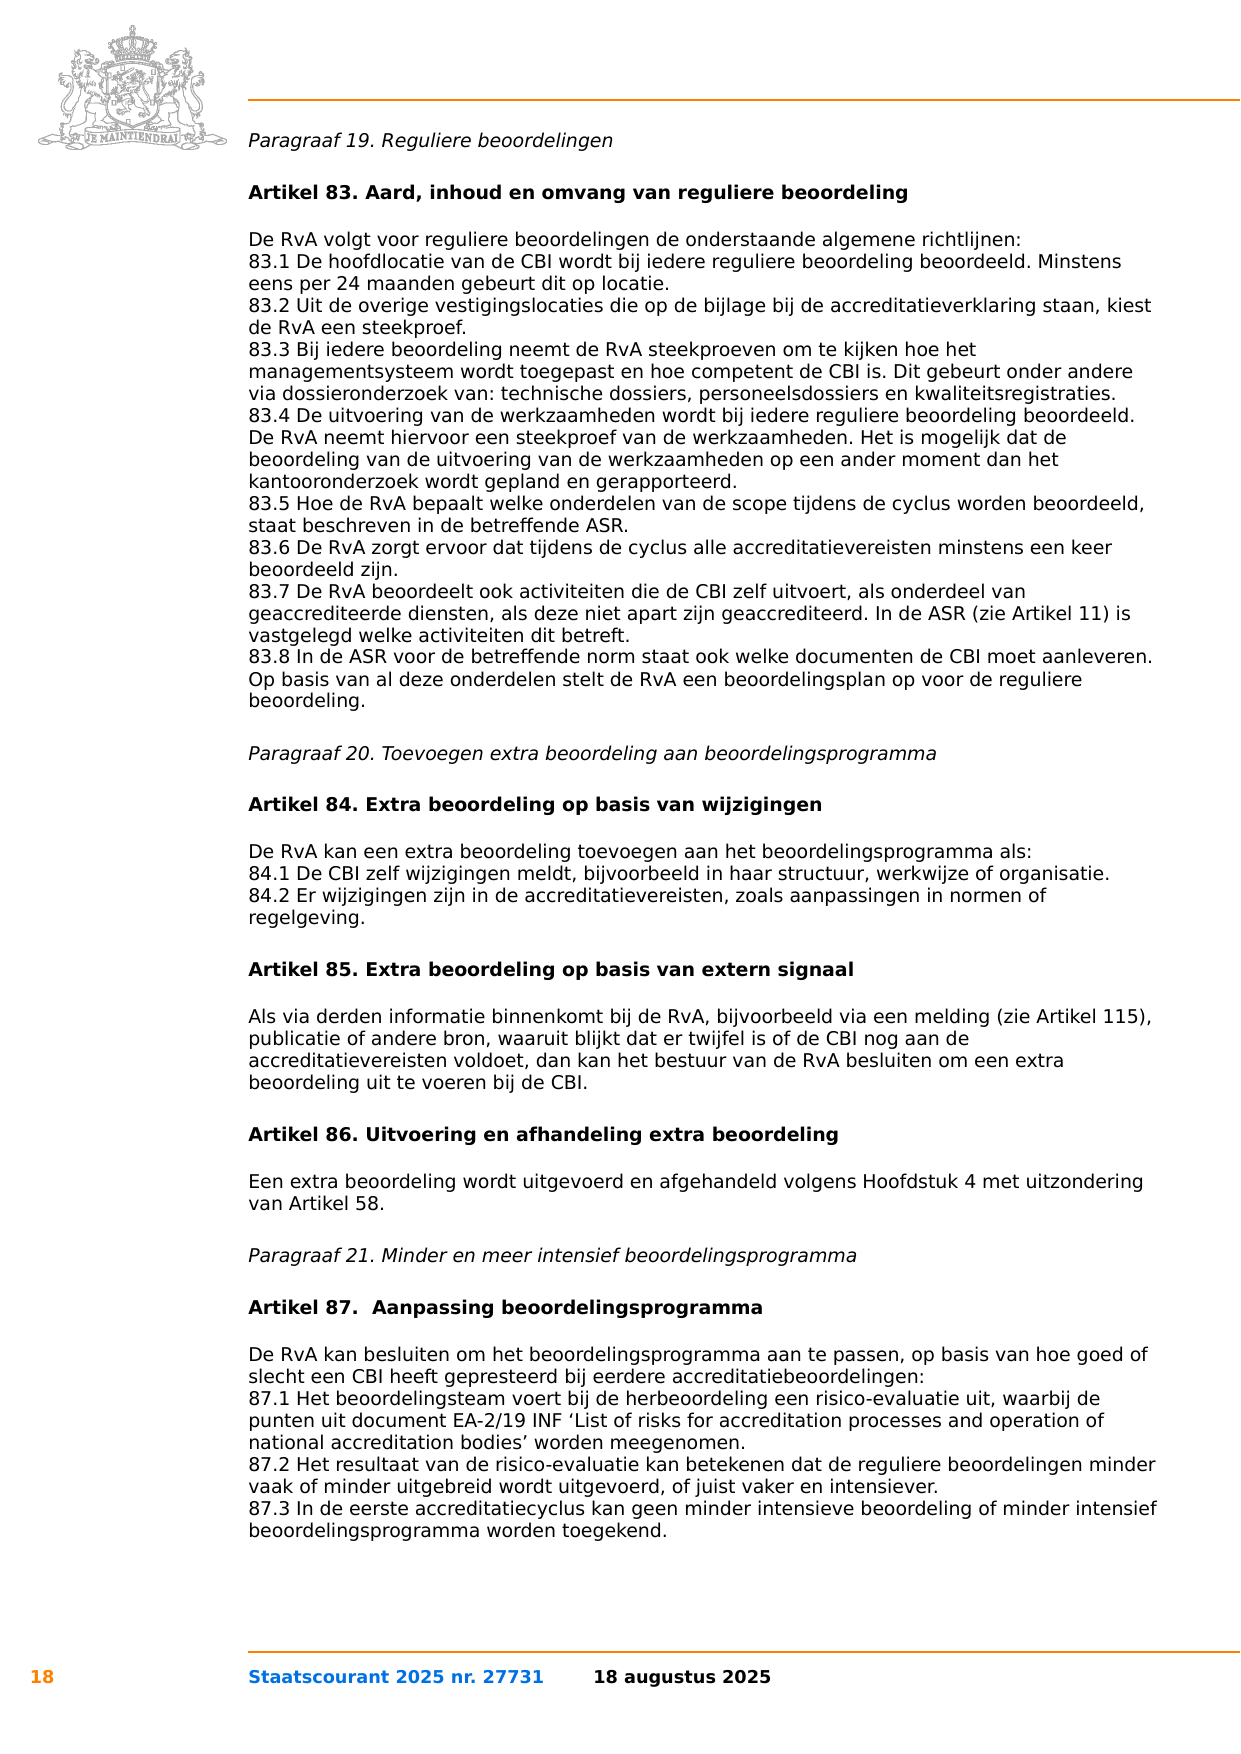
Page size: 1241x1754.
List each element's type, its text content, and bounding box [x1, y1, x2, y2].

text 87.1 Het beoordelingsteam voert bij de herbeoordeling een risico-evaluatie uit, waarbij de punten uit document EA-2/19 INF ‘List of risks for accreditation processes and operation of national accreditation bodies’ worden meegenomen. [248, 1388, 1163, 1454]
text 84.2 Er wijzigingen zijn in de accreditatievereisten, zoals aanpassingen in normen of regelgeving. [248, 885, 1163, 929]
subtitle Artikel 86. Uitvoering en afhandeling extra beoordeling [248, 1124, 1163, 1146]
text 83.3 Bij iedere beoordeling neemt de RvA steekproeven om te kijken hoe het managementsysteem wordt toegepast en hoe competent de CBI is. Dit gebeurt onder andere via dossieronderzoek van: technische dossiers, personeelsdossiers en kwaliteitsregistraties. [248, 339, 1163, 405]
subtitle Artikel 85. Extra beoordeling op basis van extern signaal [248, 959, 1163, 981]
subtitle Artikel 84. Extra beoordeling op basis van wijzigingen [248, 794, 1163, 816]
text Op basis van al deze onderdelen stelt de RvA een beoordelingsplan op voor de reguliere beoordeling. [248, 668, 1163, 712]
text 87.2 Het resultaat van de risico-evaluatie kan betekenen dat de reguliere beoordelingen minder vaak of minder uitgebreid wordt uitgevoerd, of juist vaker en intensiever. [248, 1454, 1163, 1498]
text 83.7 De RvA beoordeelt ook activiteiten die de CBI zelf uitvoert, als onderdeel van geaccrediteerde diensten, als deze niet apart zijn geaccrediteerd. In de ASR (zie Artikel 11) is vastgelegd welke activiteiten dit betreft. [248, 581, 1163, 646]
text 83.2 Uit de overige vestigingslocaties die op de bijlage bij de accreditatieverklaring staan, kiest de RvA een steekproef. [248, 295, 1163, 339]
subtitle Paragraaf 20. Toevoegen extra beoordeling aan beoordelingsprogramma [248, 742, 1163, 764]
text Een extra beoordeling wordt uitgevoerd en afgehandeld volgens Hoofdstuk 4 met uitzondering van Artikel 58. [248, 1171, 1163, 1215]
subtitle Paragraaf 19. Reguliere beoordelingen [248, 130, 1163, 152]
subtitle Artikel 83. Aard, inhoud en omvang van reguliere beoordeling [248, 182, 1163, 204]
subtitle Paragraaf 21. Minder en meer intensief beoordelingsprogramma [248, 1245, 1163, 1267]
text 83.6 De RvA zorgt ervoor dat tijdens de cyclus alle accreditatievereisten minstens een keer beoordeeld zijn. [248, 537, 1163, 581]
text 83.4 De uitvoering van de werkzaamheden wordt bij iedere reguliere beoordeling beoordeeld. De RvA neemt hiervoor een steekproef van de werkzaamheden. Het is mogelijk dat de beoordeling van de uitvoering van de werkzaamheden op een ander moment dan het kantooronderzoek wordt gepland en gerapporteerd. [248, 405, 1163, 493]
text 84.1 De CBI zelf wijzigingen meldt, bijvoorbeeld in haar structuur, werkwijze of organisatie. [248, 863, 1163, 885]
text 83.1 De hoofdlocatie van de CBI wordt bij iedere reguliere beoordeling beoordeeld. Minstens eens per 24 maanden gebeurt dit op locatie. [248, 251, 1163, 295]
picture [38, 25, 227, 150]
text 83.8 In de ASR voor de betreffende norm staat ook welke documenten de CBI moet aanleveren. [248, 646, 1163, 668]
text De RvA kan een extra beoordeling toevoegen aan het beoordelingsprogramma als: [248, 841, 1163, 863]
text 83.5 Hoe de RvA bepaalt welke onderdelen van de scope tijdens de cyclus worden beoordeeld, staat beschreven in de betreffende ASR. [248, 493, 1163, 537]
text 87.3 In de eerste accreditatiecyclus kan geen minder intensieve beoordeling of minder intensief beoordelingsprogramma worden toegekend. [248, 1498, 1163, 1542]
subtitle Artikel 87. Aanpassing beoordelingsprogramma [248, 1297, 1163, 1319]
text De RvA volgt voor reguliere beoordelingen de onderstaande algemene richtlijnen: [248, 229, 1163, 251]
text De RvA kan besluiten om het beoordelingsprogramma aan te passen, op basis van hoe goed of slecht een CBI heeft gepresteerd bij eerdere accreditatiebeoordelingen: [248, 1344, 1163, 1388]
text Als via derden informatie binnenkomt bij de RvA, bijvoorbeeld via een melding (zie Artikel 115), publicatie of andere bron, waaruit blijkt dat er twijfel is of de CBI nog aan de accreditatievereisten voldoet, dan kan het bestuur van de RvA besluiten om een extra beoordeling uit te voeren bij de CBI. [248, 1006, 1163, 1094]
